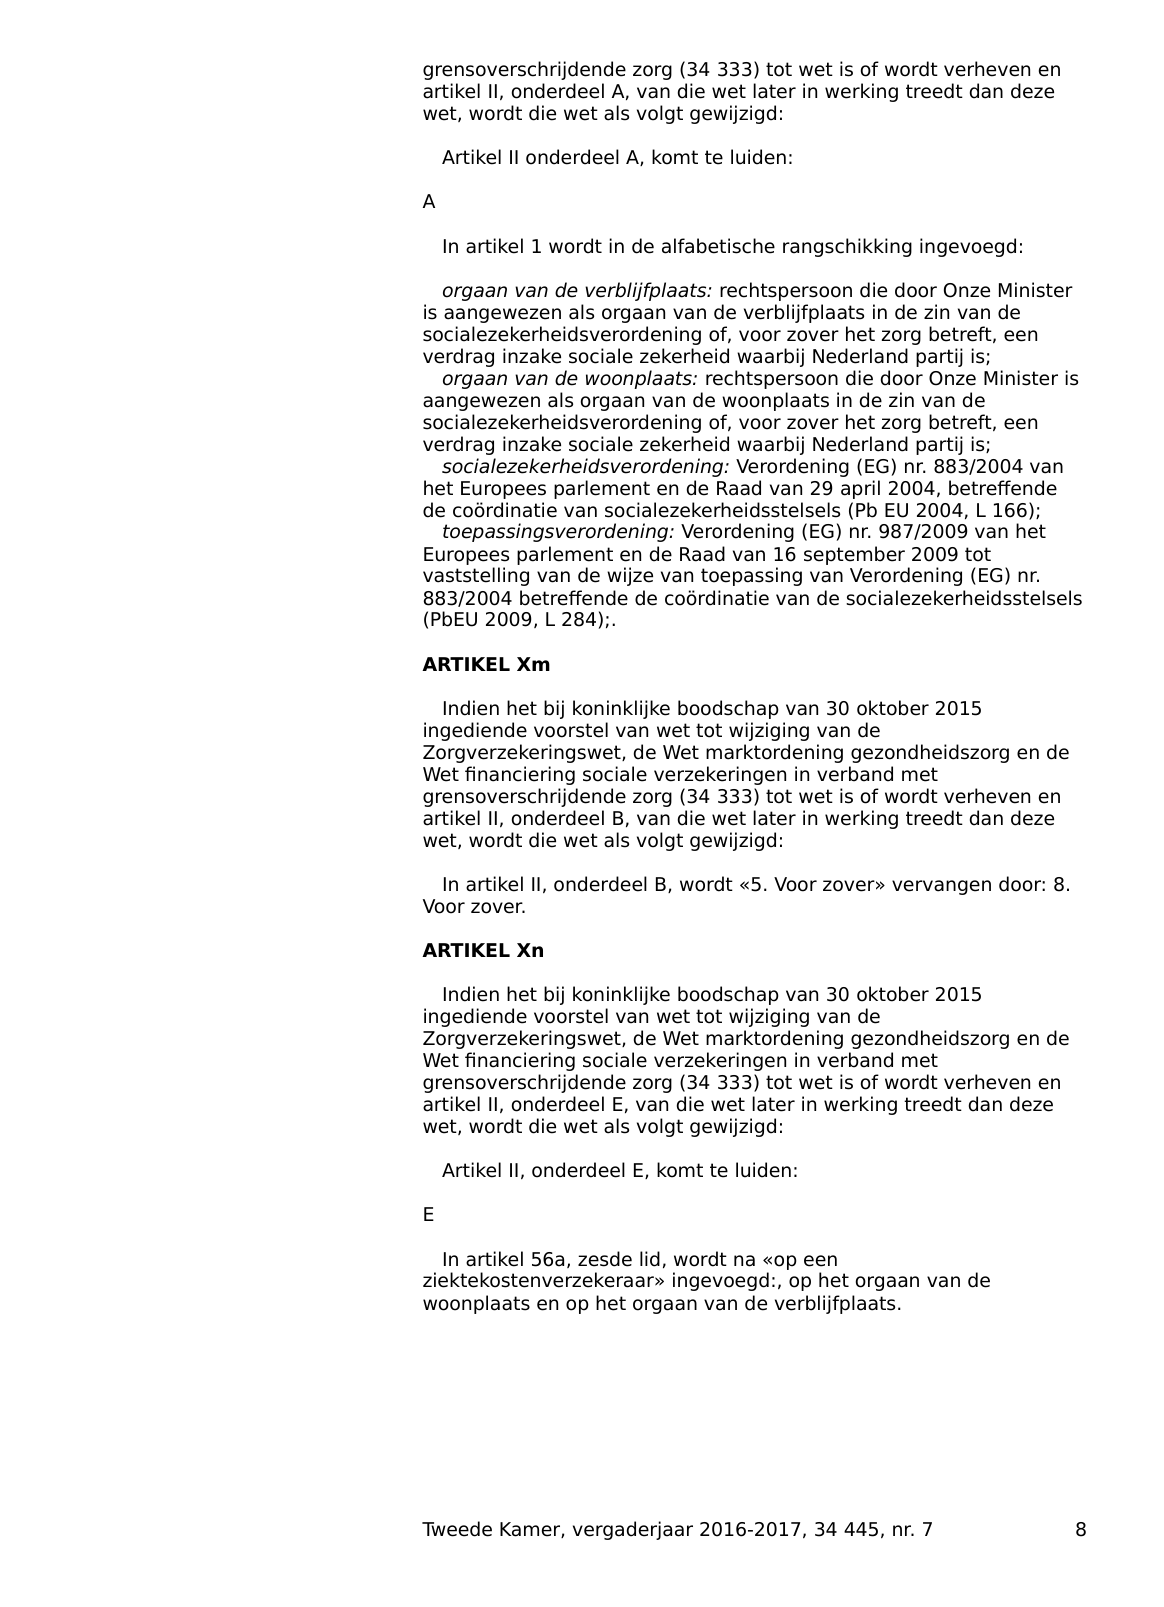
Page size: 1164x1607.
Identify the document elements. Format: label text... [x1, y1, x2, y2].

text Artikel II onderdeel A, komt te luiden: [422, 147, 1087, 169]
text socialezekerheidsverordening: Verordening (EG) nr. 883/2004 van het Europees parlement en de Raad van 29 april 2004, betreffende de coördinatie van socialezekerheidsstelsels (Pb EU 2004, L 166); [422, 456, 1087, 521]
text In artikel 56a, zesde lid, wordt na «op een ziektekostenverzekeraar» ingevoegd:, op het orgaan van de woonplaats en op het orgaan van de verblijfplaats. [422, 1248, 1087, 1314]
text In artikel 1 wordt in de alfabetische rangschikking ingevoegd: [422, 236, 1087, 257]
text orgaan van de woonplaats: rechtspersoon die door Onze Minister is aangewezen als orgaan van de woonplaats in de zin van de socialezekerheidsverordening of, voor zover het zorg betreft, een verdrag inzake sociale zekerheid waarbij Nederland partij is; [422, 368, 1087, 456]
subtitle A [422, 191, 1087, 213]
subtitle ARTIKEL Xm [422, 653, 1087, 676]
text In artikel II, onderdeel B, wordt «5. Voor zover» vervangen door: 8. Voor zover. [422, 874, 1087, 918]
subtitle ARTIKEL Xn [422, 940, 1087, 962]
text toepassingsverordening: Verordening (EG) nr. 987/2009 van het Europees parlement en de Raad van 16 september 2009 tot vaststelling van de wijze van toepassing van Verordening (EG) nr. 883/2004 betreffende de coördinatie van de socialezekerheidsstelsels (PbEU 2009, L 284);. [422, 521, 1087, 631]
subtitle E [422, 1204, 1087, 1226]
text grensoverschrijdende zorg (34 333) tot wet is of wordt verheven en artikel II, onderdeel A, van die wet later in werking treedt dan deze wet, wordt die wet als volgt gewijzigd: [422, 59, 1087, 125]
text Artikel II, onderdeel E, komt te luiden: [422, 1160, 1087, 1182]
text Indien het bij koninklijke boodschap van 30 oktober 2015 ingediende voorstel van wet tot wijziging van de Zorgverzekeringswet, de Wet marktordening gezondheidszorg en de Wet financiering sociale verzekeringen in verband met grensoverschrijdende zorg (34 333) tot wet is of wordt verheven en artikel II, onderdeel E, van die wet later in werking treedt dan deze wet, wordt die wet als volgt gewijzigd: [422, 984, 1087, 1138]
text Indien het bij koninklijke boodschap van 30 oktober 2015 ingediende voorstel van wet tot wijziging van de Zorgverzekeringswet, de Wet marktordening gezondheidszorg en de Wet financiering sociale verzekeringen in verband met grensoverschrijdende zorg (34 333) tot wet is of wordt verheven en artikel II, onderdeel B, van die wet later in werking treedt dan deze wet, wordt die wet als volgt gewijzigd: [422, 698, 1087, 852]
text orgaan van de verblijfplaats: rechtspersoon die door Onze Minister is aangewezen als orgaan van de verblijfplaats in de zin van de socialezekerheidsverordening of, voor zover het zorg betreft, een verdrag inzake sociale zekerheid waarbij Nederland partij is; [422, 280, 1087, 368]
